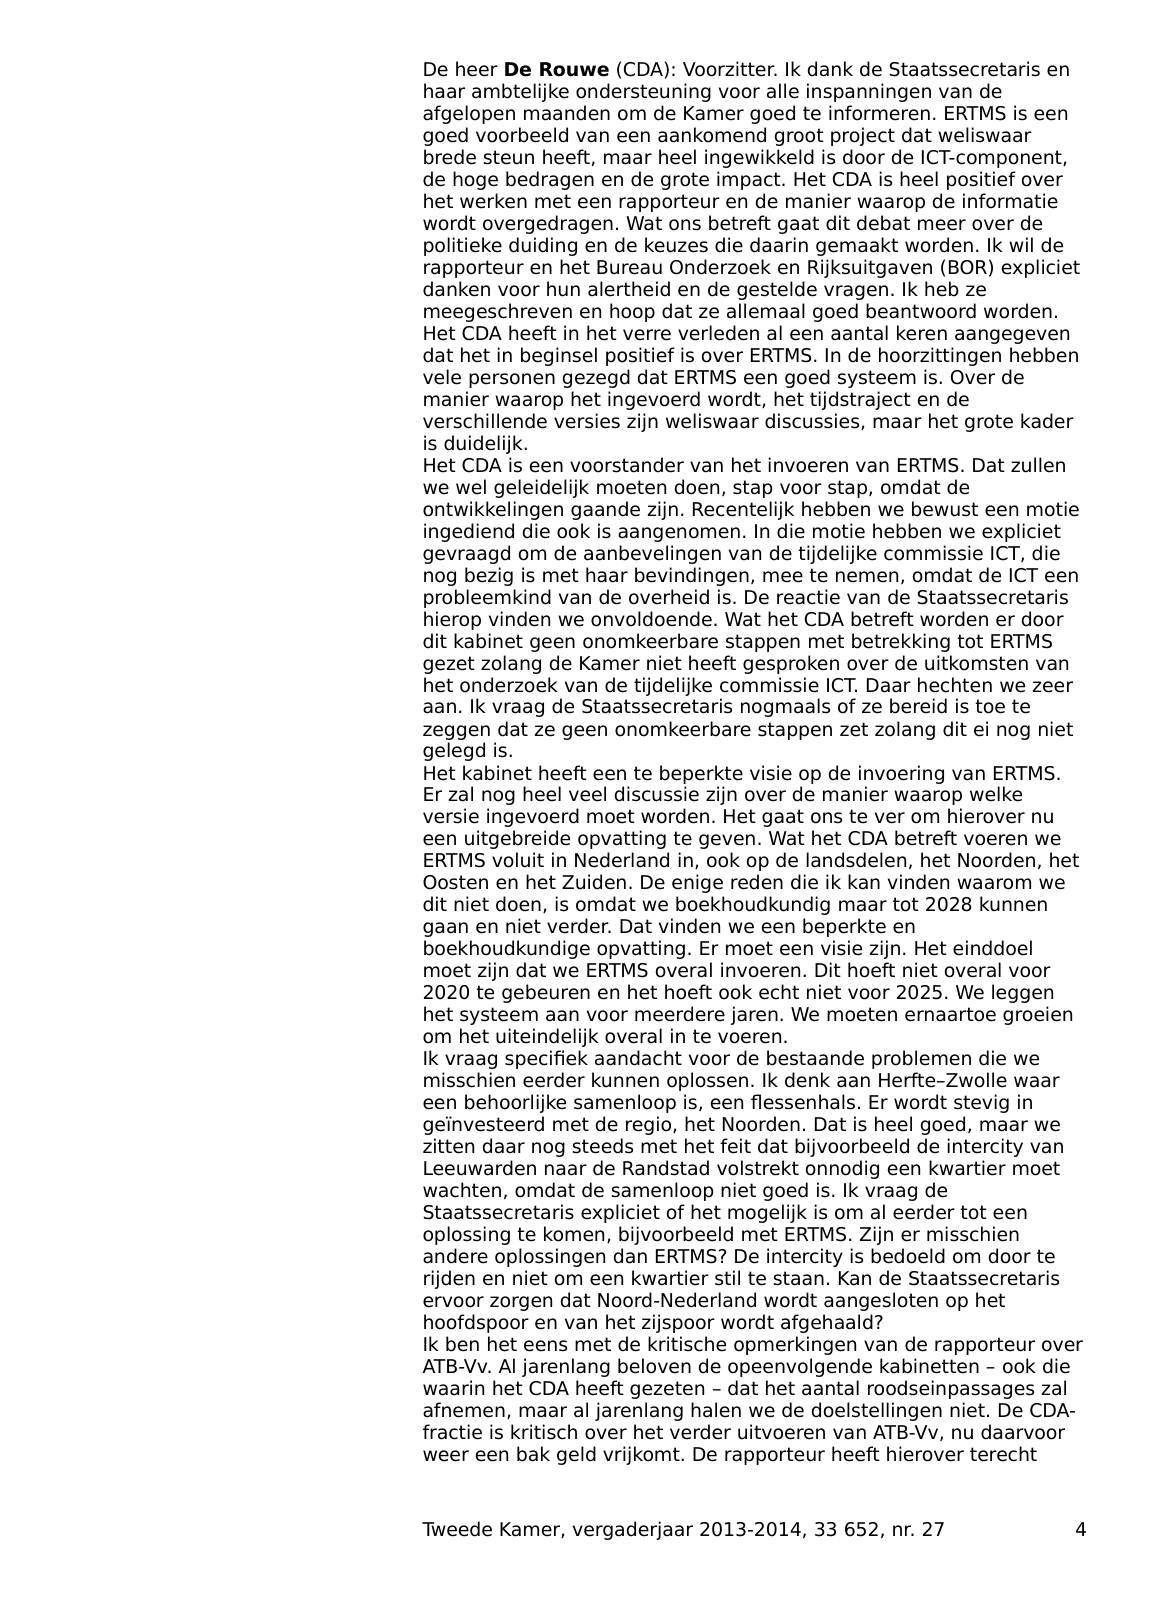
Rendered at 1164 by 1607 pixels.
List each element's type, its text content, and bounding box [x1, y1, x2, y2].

text Het kabinet heeft een te beperkte visie op de invoering van ERTMS. Er zal nog heel veel discussie zijn over de manier waarop welke versie ingevoerd moet worden. Het gaat ons te ver om hierover nu een uitgebreide opvatting te geven. Wat het CDA betreft voeren we ERTMS voluit in Nederland in, ook op de landsdelen, het Noorden, het Oosten en het Zuiden. De enige reden die ik kan vinden waarom we dit niet doen, is omdat we boekhoudkundig maar tot 2028 kunnen gaan en niet verder. Dat vinden we een beperkte en boekhoudkundige opvatting. Er moet een visie zijn. Het einddoel moet zijn dat we ERTMS overal invoeren. Dit hoeft niet overal voor 2020 te gebeuren en het hoeft ook echt niet voor 2025. We leggen het systeem aan voor meerdere jaren. We moeten ernaartoe groeien om het uiteindelijk overal in te voeren. [422, 762, 1087, 1048]
text Het CDA is een voorstander van het invoeren van ERTMS. Dat zullen we wel geleidelijk moeten doen, stap voor stap, omdat de ontwikkelingen gaande zijn. Recentelijk hebben we bewust een motie ingediend die ook is aangenomen. In die motie hebben we expliciet gevraagd om de aanbevelingen van de tijdelijke commissie ICT, die nog bezig is met haar bevindingen, mee te nemen, omdat de ICT een probleemkind van de overheid is. De reactie van de Staatssecretaris hierop vinden we onvoldoende. Wat het CDA betreft worden er door dit kabinet geen onomkeerbare stappen met betrekking tot ERTMS gezet zolang de Kamer niet heeft gesproken over de uitkomsten van het onderzoek van de tijdelijke commissie ICT. Daar hechten we zeer aan. Ik vraag de Staatssecretaris nogmaals of ze bereid is toe te zeggen dat ze geen onomkeerbare stappen zet zolang dit ei nog niet gelegd is. [422, 455, 1087, 762]
text Ik ben het eens met de kritische opmerkingen van de rapporteur over ATB-Vv. Al jarenlang beloven de opeenvolgende kabinetten – ook die waarin het CDA heeft gezeten – dat het aantal roodseinpassages zal afnemen, maar al jarenlang halen we de doelstellingen niet. De CDA-fractie is kritisch over het verder uitvoeren van ATB-Vv, nu daarvoor weer een bak geld vrijkomt. De rapporteur heeft hierover terecht [422, 1334, 1087, 1466]
text Ik vraag specifiek aandacht voor de bestaande problemen die we misschien eerder kunnen oplossen. Ik denk aan Herfte–Zwolle waar een behoorlijke samenloop is, een flessenhals. Er wordt stevig in geïnvesteerd met de regio, het Noorden. Dat is heel goed, maar we zitten daar nog steeds met het feit dat bijvoorbeeld de intercity van Leeuwarden naar de Randstad volstrekt onnodig een kwartier moet wachten, omdat de samenloop niet goed is. Ik vraag de Staatssecretaris expliciet of het mogelijk is om al eerder tot een oplossing te komen, bijvoorbeeld met ERTMS. Zijn er misschien andere oplossingen dan ERTMS? De intercity is bedoeld om door te rijden en niet om een kwartier stil te staan. Kan de Staatssecretaris ervoor zorgen dat Noord-Nederland wordt aangesloten op het hoofdspoor en van het zijspoor wordt afgehaald? [422, 1048, 1087, 1334]
text Het CDA heeft in het verre verleden al een aantal keren aangegeven dat het in beginsel positief is over ERTMS. In de hoorzittingen hebben vele personen gezegd dat ERTMS een goed systeem is. Over de manier waarop het ingevoerd wordt, het tijdstraject en de verschillende versies zijn weliswaar discussies, maar het grote kader is duidelijk. [422, 323, 1087, 455]
text De heer De Rouwe (CDA): Voorzitter. Ik dank de Staatssecretaris en haar ambtelijke ondersteuning voor alle inspanningen van de afgelopen maanden om de Kamer goed te informeren. ERTMS is een goed voorbeeld van een aankomend groot project dat weliswaar brede steun heeft, maar heel ingewikkeld is door de ICT-component, de hoge bedragen en de grote impact. Het CDA is heel positief over het werken met een rapporteur en de manier waarop de informatie wordt overgedragen. Wat ons betreft gaat dit debat meer over de politieke duiding en de keuzes die daarin gemaakt worden. Ik wil de rapporteur en het Bureau Onderzoek en Rijksuitgaven (BOR) expliciet danken voor hun alertheid en de gestelde vragen. Ik heb ze meegeschreven en hoop dat ze allemaal goed beantwoord worden. [422, 59, 1087, 323]
